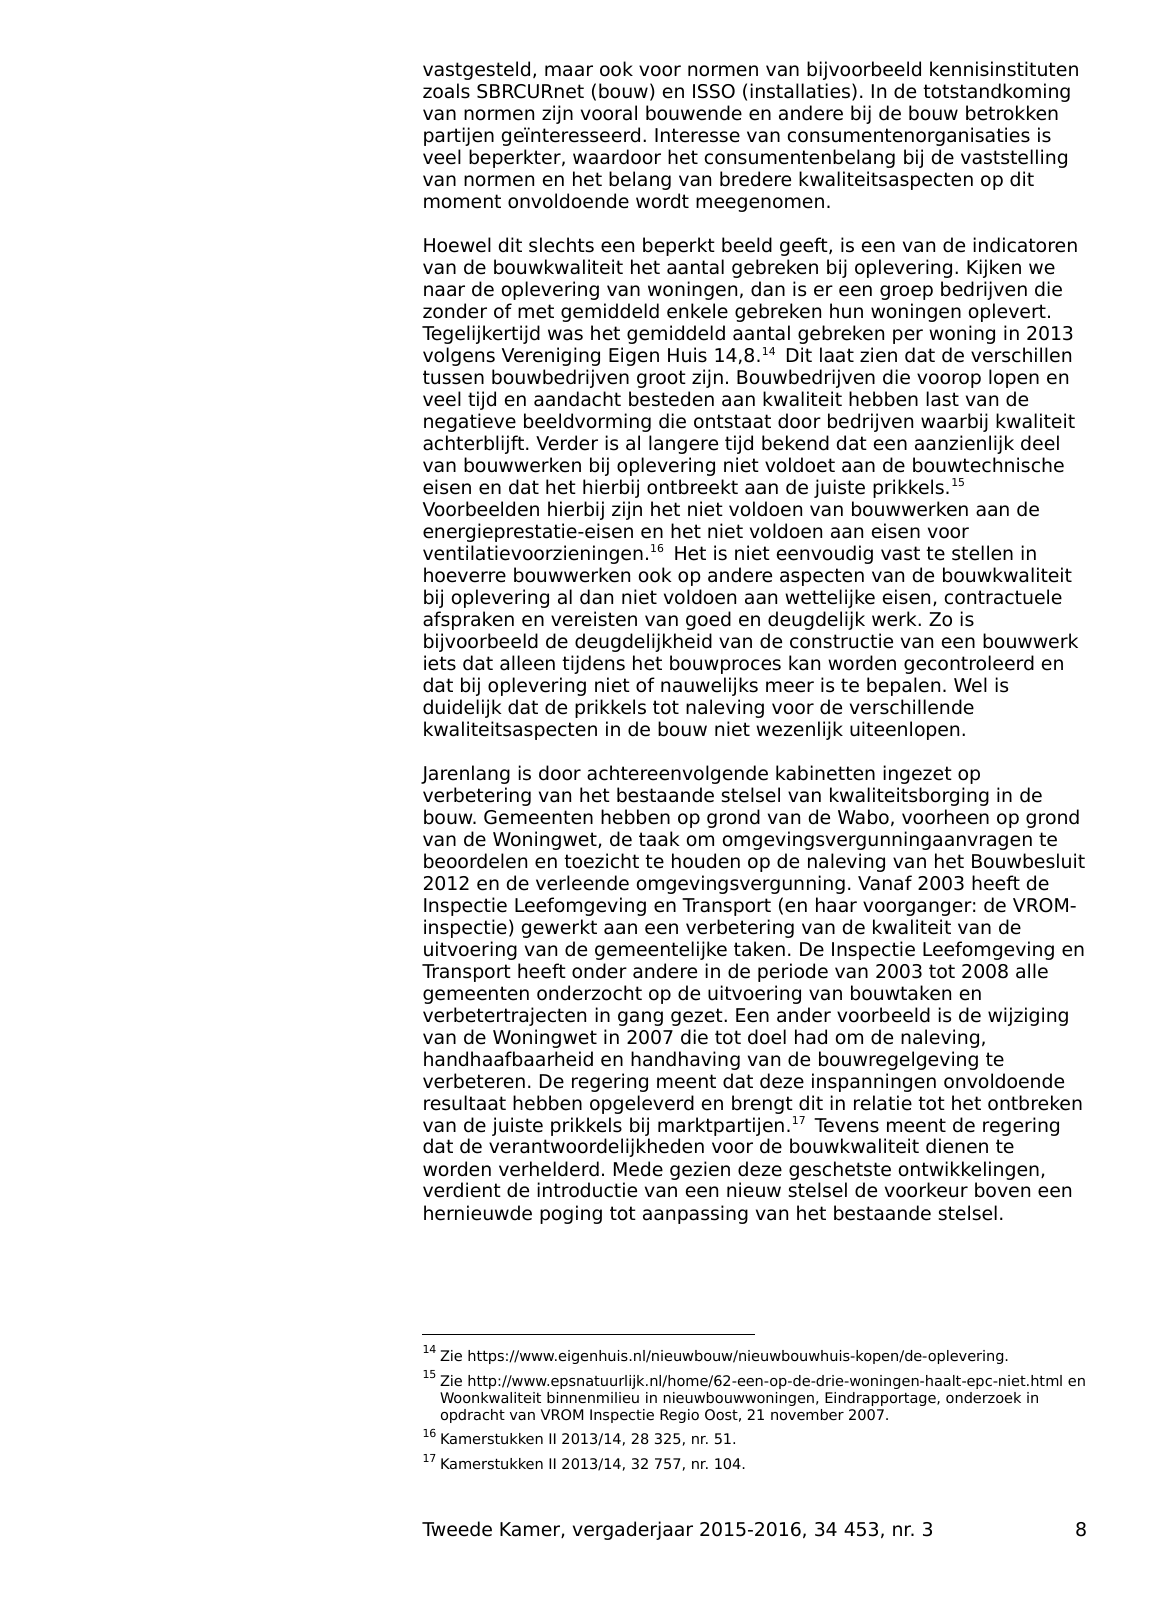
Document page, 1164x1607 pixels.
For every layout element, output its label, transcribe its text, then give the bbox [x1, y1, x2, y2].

text Kamerstukken II 2013/14, 28 325, nr. 51. [422, 1427, 1087, 1449]
text Kamerstukken II 2013/14, 32 757, nr. 104. [422, 1452, 1087, 1474]
text Zie http://www.epsnatuurlijk.nl/home/62-een-op-de-drie-woningen-haalt-epc-niet.html en Woonkwaliteit binnenmilieu in nieuwbouwwoningen, Eindrapportage, onderzoek in opdracht van VROM Inspectie Regio Oost, 21 november 2007. [422, 1368, 1087, 1424]
text Jarenlang is door achtereenvolgende kabinetten ingezet op verbetering van het bestaande stelsel van kwaliteitsborging in de bouw. Gemeenten hebben op grond van de Wabo, voorheen op grond van de Woningwet, de taak om omgevingsvergunningaanvragen te beoordelen en toezicht te houden op de naleving van het Bouwbesluit 2012 en de verleende omgevingsvergunning. Vanaf 2003 heeft de Inspectie Leefomgeving en Transport (en haar voorganger: de VROM-inspectie) gewerkt aan een verbetering van de kwaliteit van de uitvoering van de gemeentelijke taken. De Inspectie Leefomgeving en Transport heeft onder andere in de periode van 2003 tot 2008 alle gemeenten onderzocht op de uitvoering van bouwtaken en verbetertrajecten in gang gezet. Een ander voorbeeld is de wijziging van de Woningwet in 2007 die tot doel had om de naleving, handhaafbaarheid en handhaving van de bouwregelgeving te verbeteren. De regering meent dat deze inspanningen onvoldoende resultaat hebben opgeleverd en brengt dit in relatie tot het ontbreken van de juiste prikkels bij marktpartijen. Tevens meent de regering dat de verantwoordelijkheden voor de bouwkwaliteit dienen te worden verhelderd. Mede gezien deze geschetste ontwikkelingen, verdient de introductie van een nieuw stelsel de voorkeur boven een hernieuwde poging tot aanpassing van het bestaande stelsel. [422, 763, 1087, 1224]
text Hoewel dit slechts een beperkt beeld geeft, is een van de indicatoren van de bouwkwaliteit het aantal gebreken bij oplevering. Kijken we naar de oplevering van woningen, dan is er een groep bedrijven die zonder of met gemiddeld enkele gebreken hun woningen oplevert. Tegelijkertijd was het gemiddeld aantal gebreken per woning in 2013 volgens Vereniging Eigen Huis 14,8. Dit laat zien dat de verschillen tussen bouwbedrijven groot zijn. Bouwbedrijven die voorop lopen en veel tijd en aandacht besteden aan kwaliteit hebben last van de negatieve beeldvorming die ontstaat door bedrijven waarbij kwaliteit achterblijft. Verder is al langere tijd bekend dat een aanzienlijk deel van bouwwerken bij oplevering niet voldoet aan de bouwtechnische eisen en dat het hierbij ontbreekt aan de juiste prikkels. Voorbeelden hierbij zijn het niet voldoen van bouwwerken aan de energieprestatie-eisen en het niet voldoen aan eisen voor ventilatievoorzieningen. Het is niet eenvoudig vast te stellen in hoeverre bouwwerken ook op andere aspecten van de bouwkwaliteit bij oplevering al dan niet voldoen aan wettelijke eisen, contractuele afspraken en vereisten van goed en deugdelijk werk. Zo is bijvoorbeeld de deugdelijkheid van de constructie van een bouwwerk iets dat alleen tijdens het bouwproces kan worden gecontroleerd en dat bij oplevering niet of nauwelijks meer is te bepalen. Wel is duidelijk dat de prikkels tot naleving voor de verschillende kwaliteitsaspecten in de bouw niet wezenlijk uiteenlopen. [422, 235, 1087, 741]
text vastgesteld, maar ook voor normen van bijvoorbeeld kennisinstituten zoals SBRCURnet (bouw) en ISSO (installaties). In de totstandkoming van normen zijn vooral bouwende en andere bij de bouw betrokken partijen geïnteresseerd. Interesse van consumentenorganisaties is veel beperkter, waardoor het consumentenbelang bij de vaststelling van normen en het belang van bredere kwaliteitsaspecten op dit moment onvoldoende wordt meegenomen. [422, 59, 1087, 213]
text Zie https://www.eigenhuis.nl/nieuwbouw/nieuwbouwhuis-kopen/de-oplevering. [422, 1343, 1087, 1366]
